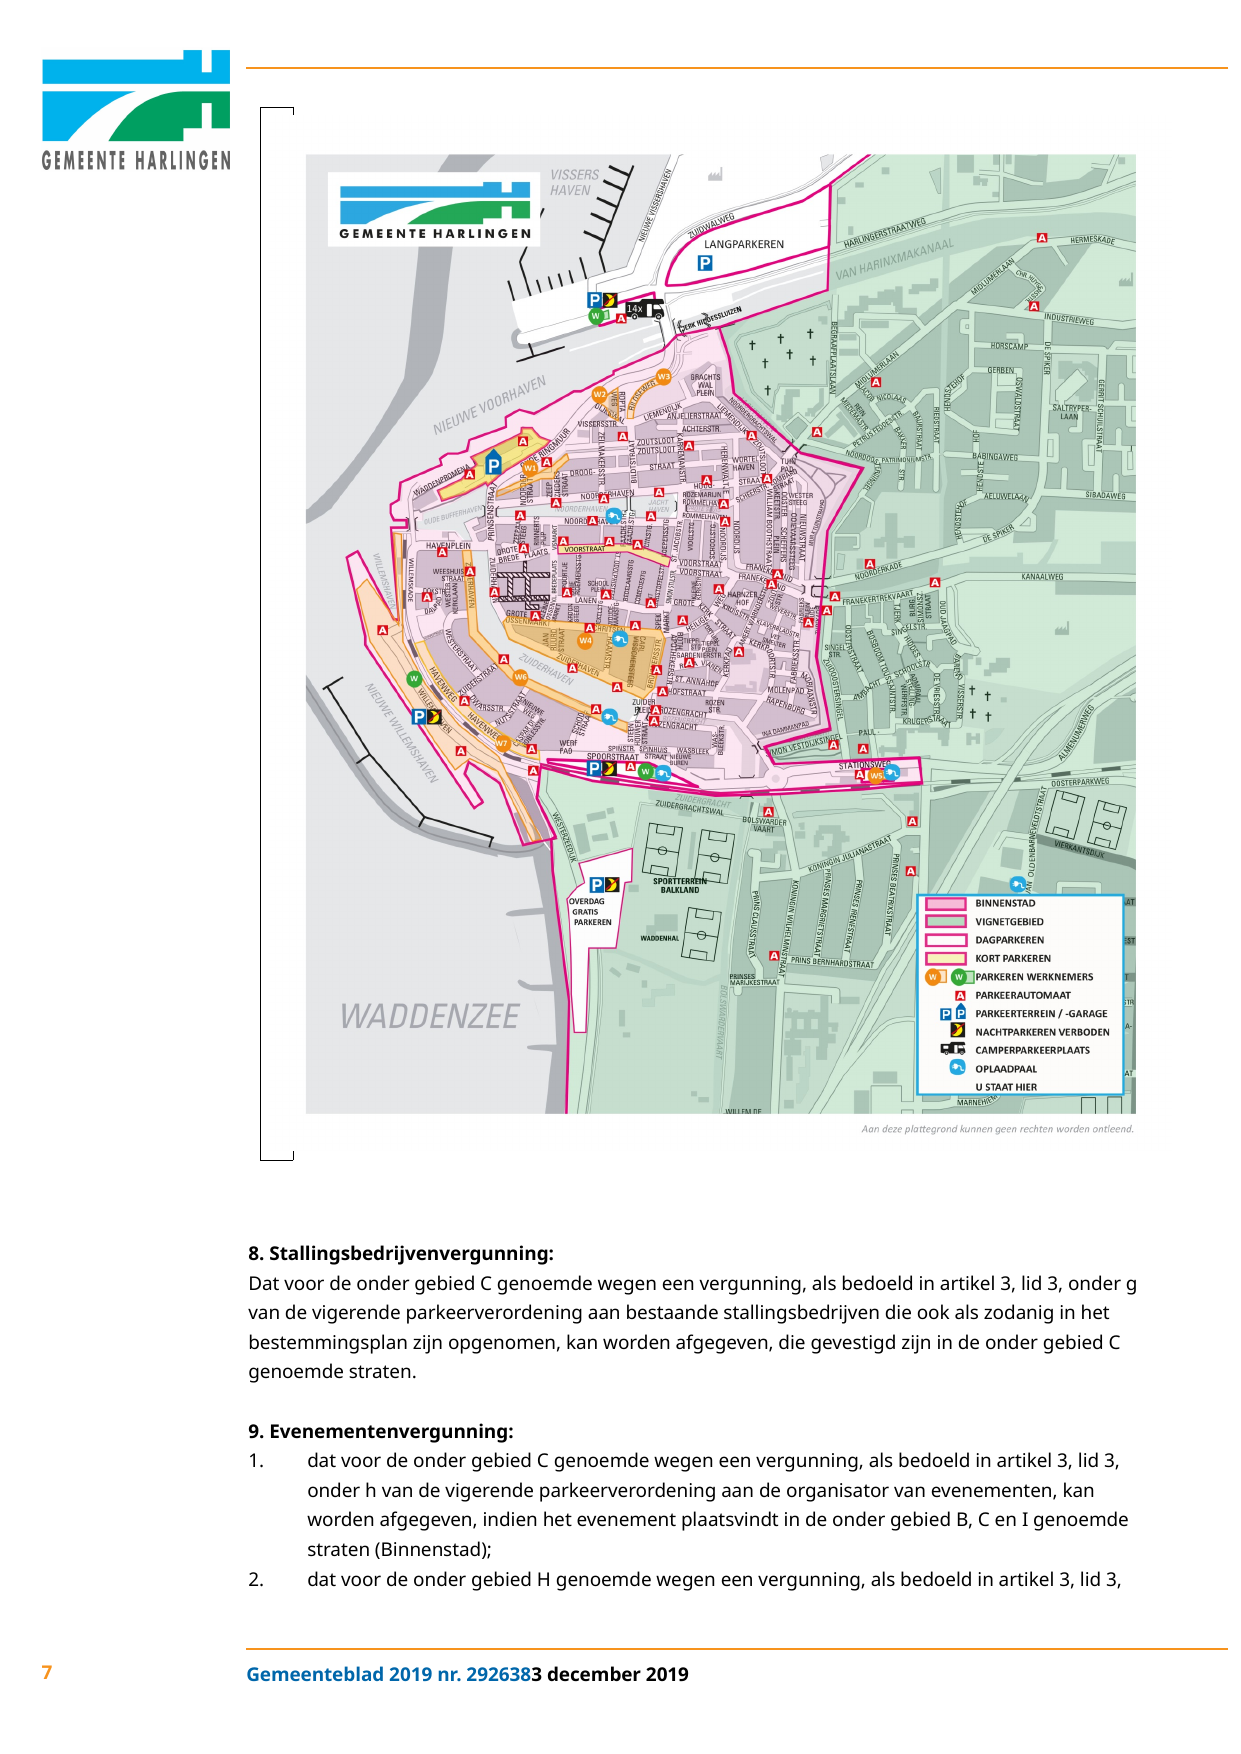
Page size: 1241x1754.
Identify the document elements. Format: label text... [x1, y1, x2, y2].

text Dat voor de onder gebied C genoemde wegen een vergunning, als bedoeld in artikel 3, lid 3, onder g van de vigerende parkeerverordening aan bestaande stallingsbedrijven die ook als zodanig in het bestemmingsplan zijn opgenomen, kan worden afgegeven, die gevestigd zijn in de onder gebied C genoemde straten. [248, 1270, 1152, 1384]
list dat voor de onder gebied H genoemde wegen een vergunning, als bedoeld in artikel 3, lid 3, [248, 1566, 1152, 1592]
text 8. Stallingsbedrijvenvergunning: [248, 1240, 1152, 1266]
picture [268, 115, 1173, 1151]
text 9. Evenementenvergunning: [248, 1418, 1152, 1444]
list dat voor de onder gebied C genoemde wegen een vergunning, als bedoeld in artikel 3, lid 3, onder h van de vigerende parkeerverordening aan de organisator van evenementen, kan worden afgegeven, indien het evenement plaatsvindt in de onder gebied B, C en I genoemde straten (Binnenstad); [248, 1447, 1152, 1562]
picture [41, 47, 231, 172]
